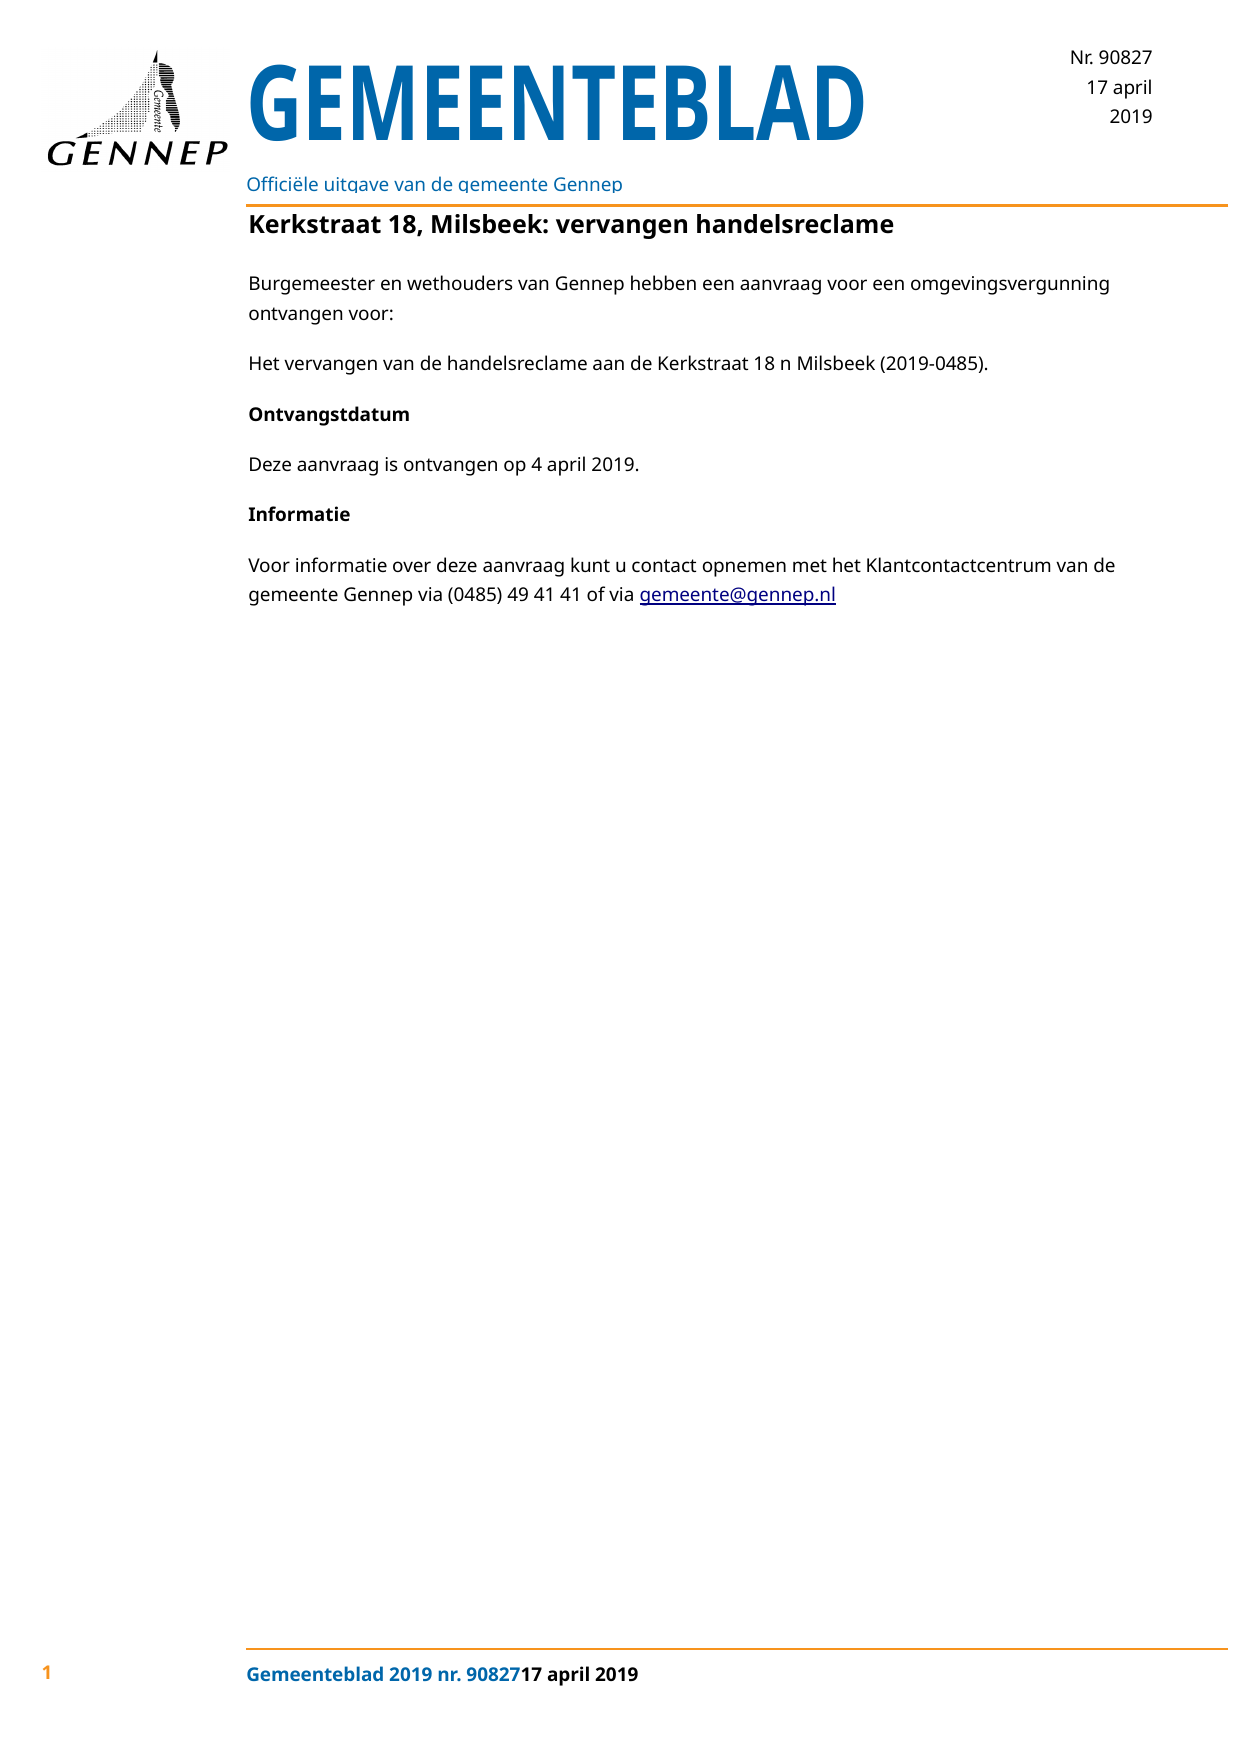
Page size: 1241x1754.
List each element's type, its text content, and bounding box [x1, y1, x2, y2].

text Ontvangstdatum [248, 401, 1152, 426]
text Voor informatie over deze aanvraag kunt u contact opnemen met het Klantcontactcentrum van de gemeente Gennep via (0485) 49 41 41 of via gemeente@gennep.nl [248, 552, 1152, 607]
text Deze aanvraag is ontvangen op 4 april 2019. [248, 451, 1152, 477]
text Informatie [248, 502, 1152, 527]
text Het vervangen van de handelsreclame aan de Kerkstraat 18 n Milsbeek (2019-0485). [248, 350, 1152, 376]
text Burgemeester en wethouders van Gennep hebben een aanvraag voor een omgevingsvergunning ontvangen voor: [248, 270, 1152, 326]
text Kerkstraat 18, Milsbeek: vervangen handelsreclame [248, 207, 1152, 241]
picture [41, 47, 231, 172]
